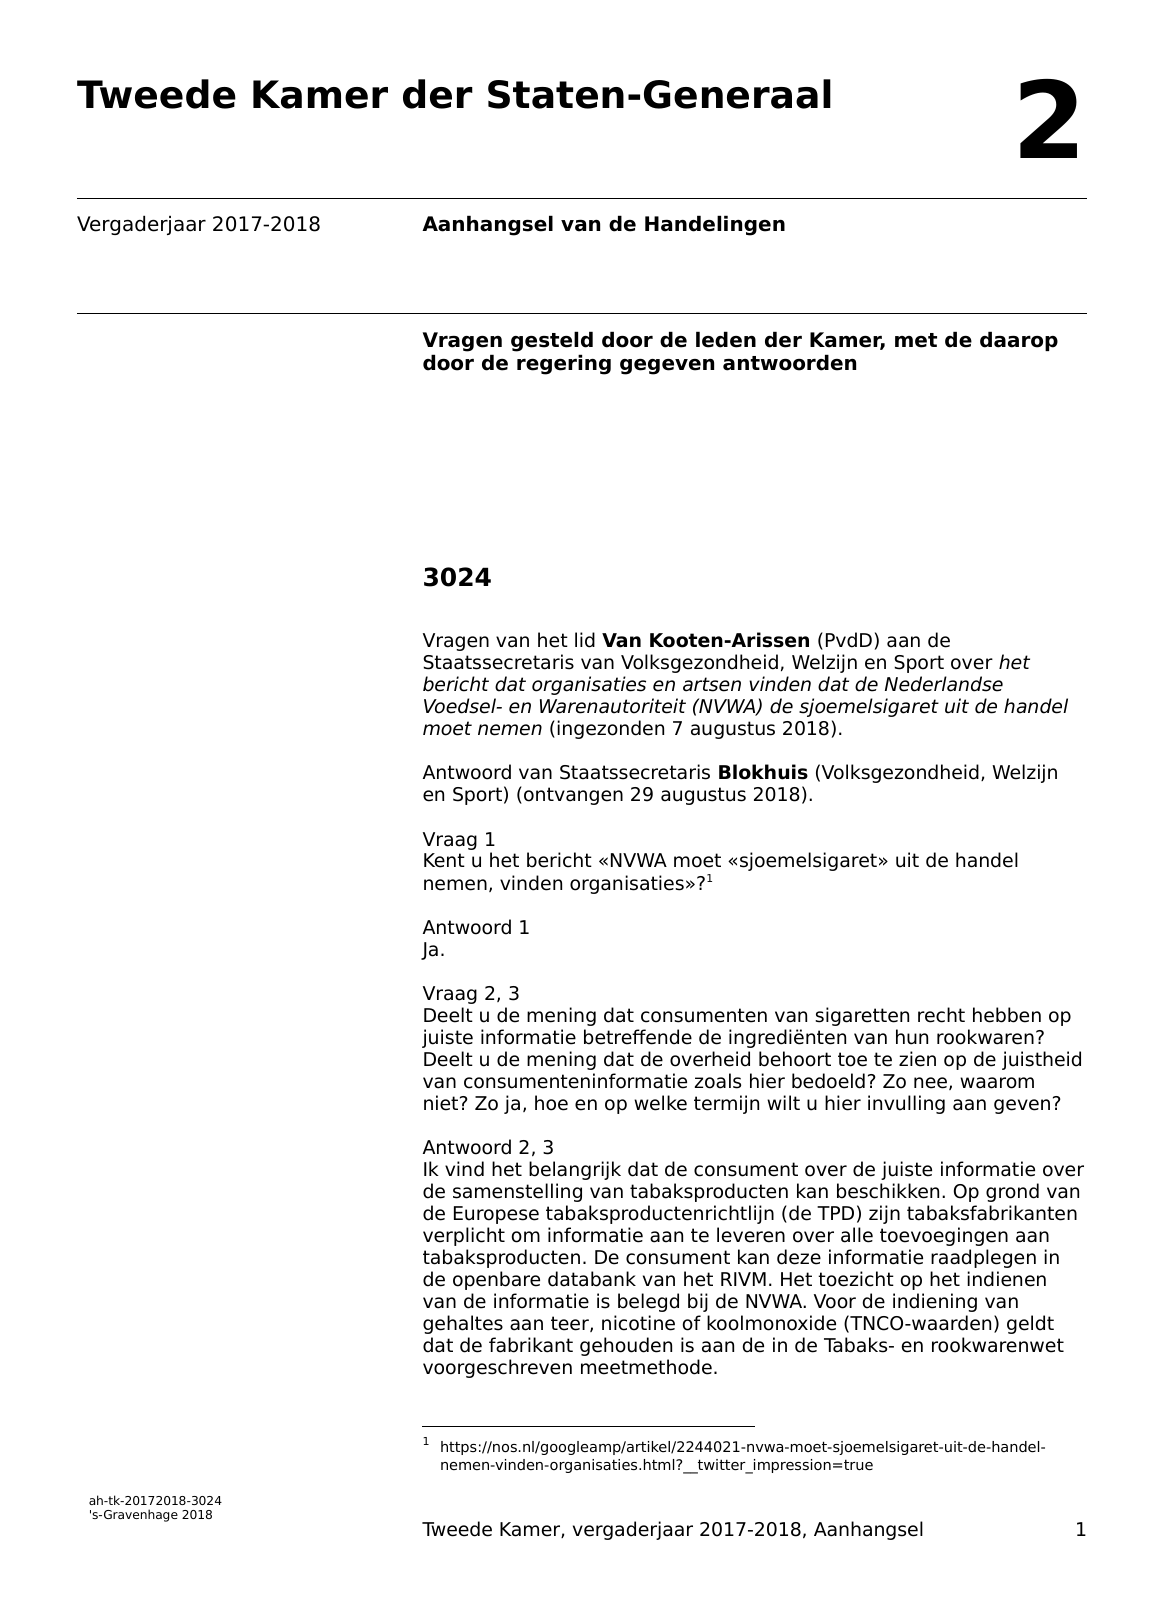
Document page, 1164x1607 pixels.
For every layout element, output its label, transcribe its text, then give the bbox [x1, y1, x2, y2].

text https://nos.nl/googleamp/artikel/2244021-nvwa-moet-sjoemelsigaret-uit-de-handel-nemen-vinden-organisaties.html?__twitter_impression=true [422, 1435, 1087, 1474]
text Antwoord 1 [422, 917, 1087, 938]
text Deelt u de mening dat consumenten van sigaretten recht hebben op juiste informatie betreffende de ingrediënten van hun rookwaren? [422, 1005, 1087, 1049]
text Kent u het bericht «NVWA moet «sjoemelsigaret» uit de handel nemen, vinden organisaties»? [422, 850, 1087, 894]
text 's-Gravenhage 2018 [88, 1508, 323, 1522]
text Antwoord van Staatssecretaris Blokhuis (Volksgezondheid, Welzijn en Sport) (ontvangen 29 augustus 2018). [422, 762, 1087, 806]
text Vraag 2, 3 [422, 983, 1087, 1005]
text Deelt u de mening dat de overheid behoort toe te zien op de juistheid van consumenteninformatie zoals hier bedoeld? Zo nee, waarom niet? Zo ja, hoe en op welke termijn wilt u hier invulling aan geven? [422, 1049, 1087, 1114]
table_cell Vergaderjaar 2017-2018 [77, 199, 422, 313]
text Vraag 1 [422, 828, 1087, 850]
table_header 2 [886, 59, 1087, 198]
text ah-tk-20172018-3024 [88, 1494, 323, 1508]
text Antwoord 2, 3 [422, 1137, 1087, 1159]
text Ik vind het belangrijk dat de consument over de juiste informatie over de samenstelling van tabaksproducten kan beschikken. Op grond van de Europese tabaksproductenrichtlijn (de TPD) zijn tabaksfabrikanten verplicht om informatie aan te leveren over alle toevoegingen aan tabaksproducten. De consument kan deze informatie raadplegen in de openbare databank van het RIVM. Het toezicht op het indienen van de informatie is belegd bij de NVWA. Voor de indiening van gehaltes aan teer, nicotine of koolmonoxide (TNCO-waarden) geldt dat de fabrikant gehouden is aan de in de Tabaks- en rookwarenwet voorgeschreven meetmethode. [422, 1159, 1087, 1378]
table_header Tweede Kamer der Staten-Generaal [77, 59, 886, 198]
table_cell Aanhangsel van de Handelingen [422, 199, 1087, 313]
text 3024 [422, 563, 1087, 592]
table_cell [77, 314, 422, 375]
text Ja. [422, 938, 1087, 961]
table_cell Vragen gesteld door de leden der Kamer, met de daarop door de regering gegeven antwoorden [422, 314, 1087, 375]
text Vragen van het lid Van Kooten-Arissen (PvdD) aan de Staatssecretaris van Volksgezondheid, Welzijn en Sport over het bericht dat organisaties en artsen vinden dat de Nederlandse Voedsel- en Warenautoriteit (NVWA) de sjoemelsigaret uit de handel moet nemen (ingezonden 7 augustus 2018). [422, 630, 1087, 740]
